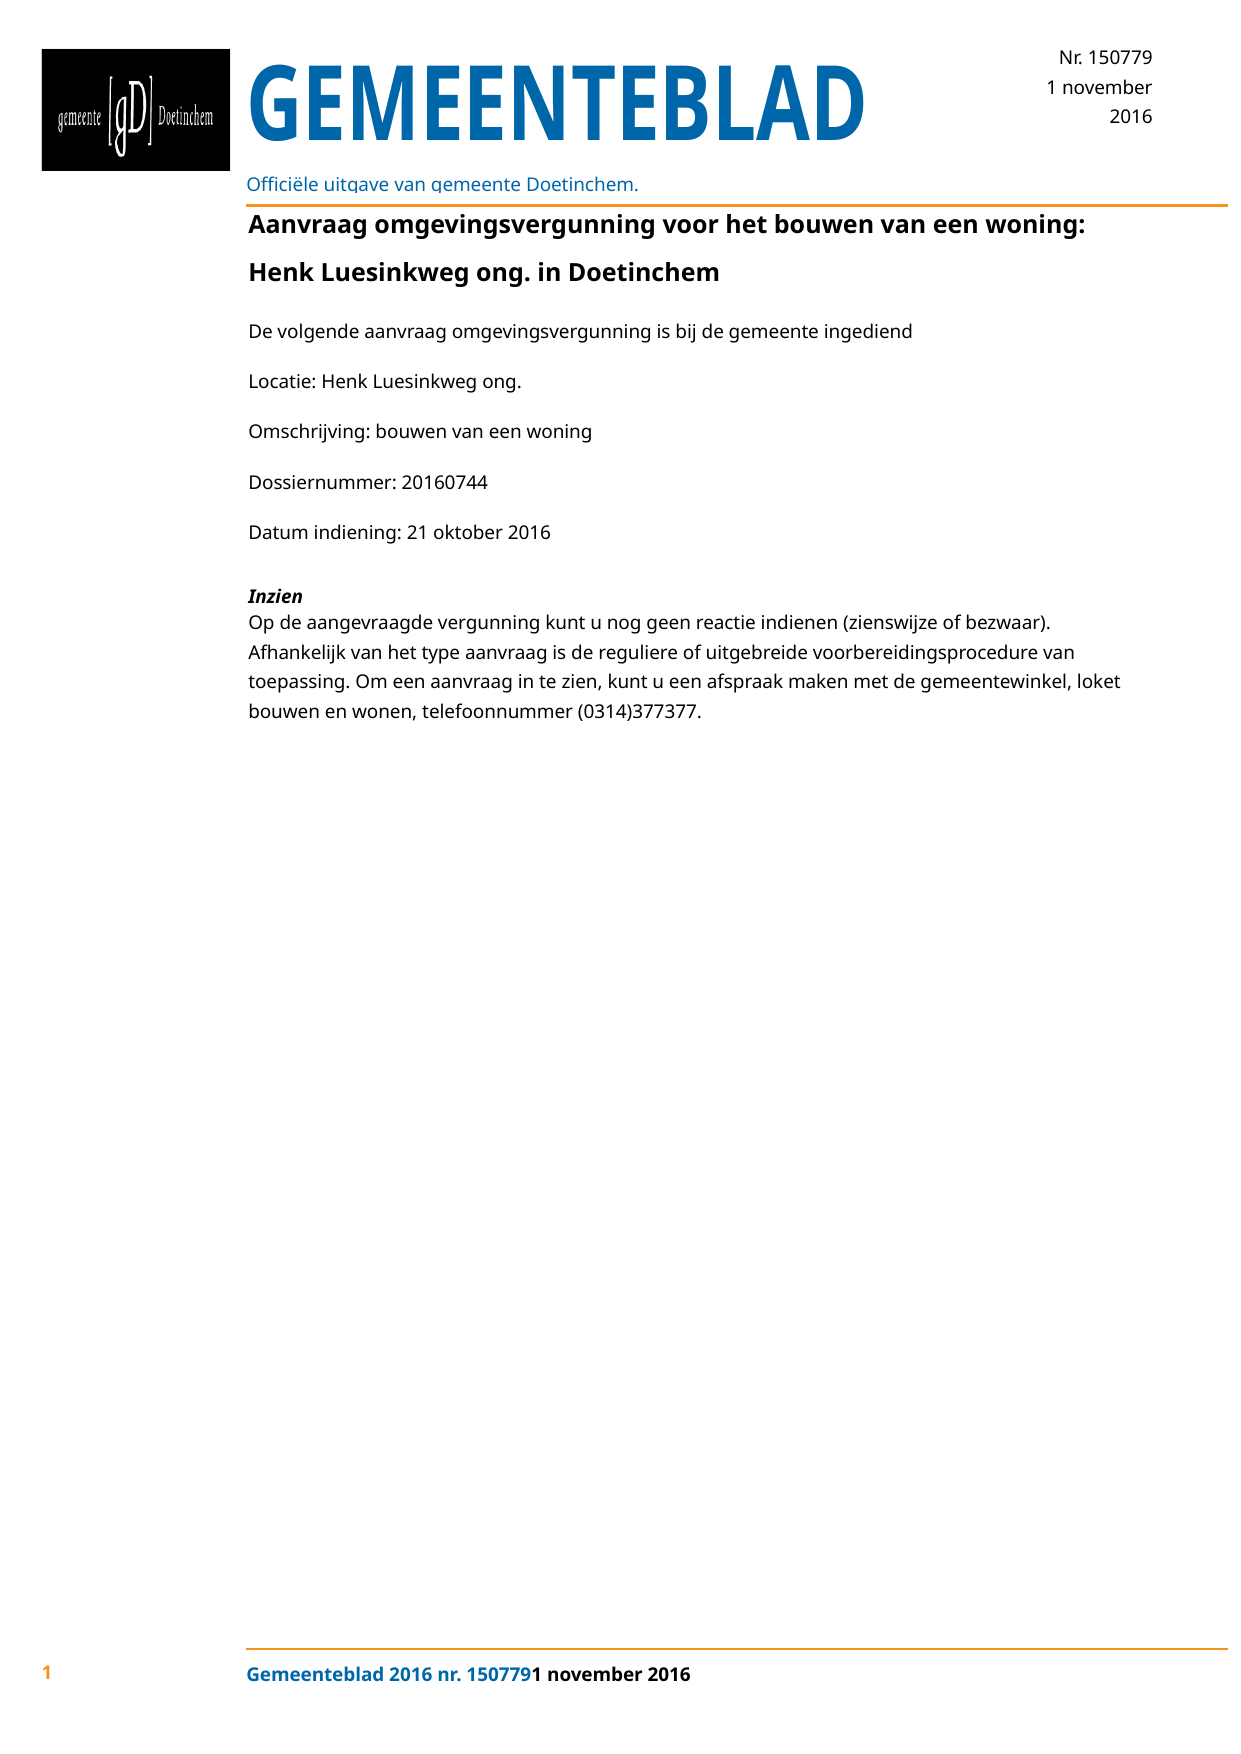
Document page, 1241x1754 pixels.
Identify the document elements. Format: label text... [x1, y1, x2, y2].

text Omschrijving: bouwen van een woning [248, 419, 1152, 444]
picture [41, 47, 231, 172]
text Aanvraag omgevingsvergunning voor het bouwen van een woning: Henk Luesinkweg ong. in Doetinchem [248, 207, 1152, 288]
text Locatie: Henk Luesinkweg ong. [248, 368, 1152, 394]
text Dossiernummer: 20160744 [248, 469, 1152, 495]
text Datum indiening: 21 oktober 2016 [248, 519, 1152, 545]
text De volgende aanvraag omgevingsvergunning is bij de gemeente ingediend [248, 318, 1152, 344]
text Op de aangevraagde vergunning kunt u nog geen reactie indienen (zienswijze of bezwaar). Afhankelijk van het type aanvraag is de reguliere of uitgebreide voorbereidingsprocedure van toepassing. Om een aanvraag in te zien, kunt u een afspraak maken met de gemeentewinkel, loket bouwen en wonen, telefoonnummer (0314)377377. [248, 609, 1152, 724]
text Inzien [248, 583, 1152, 609]
